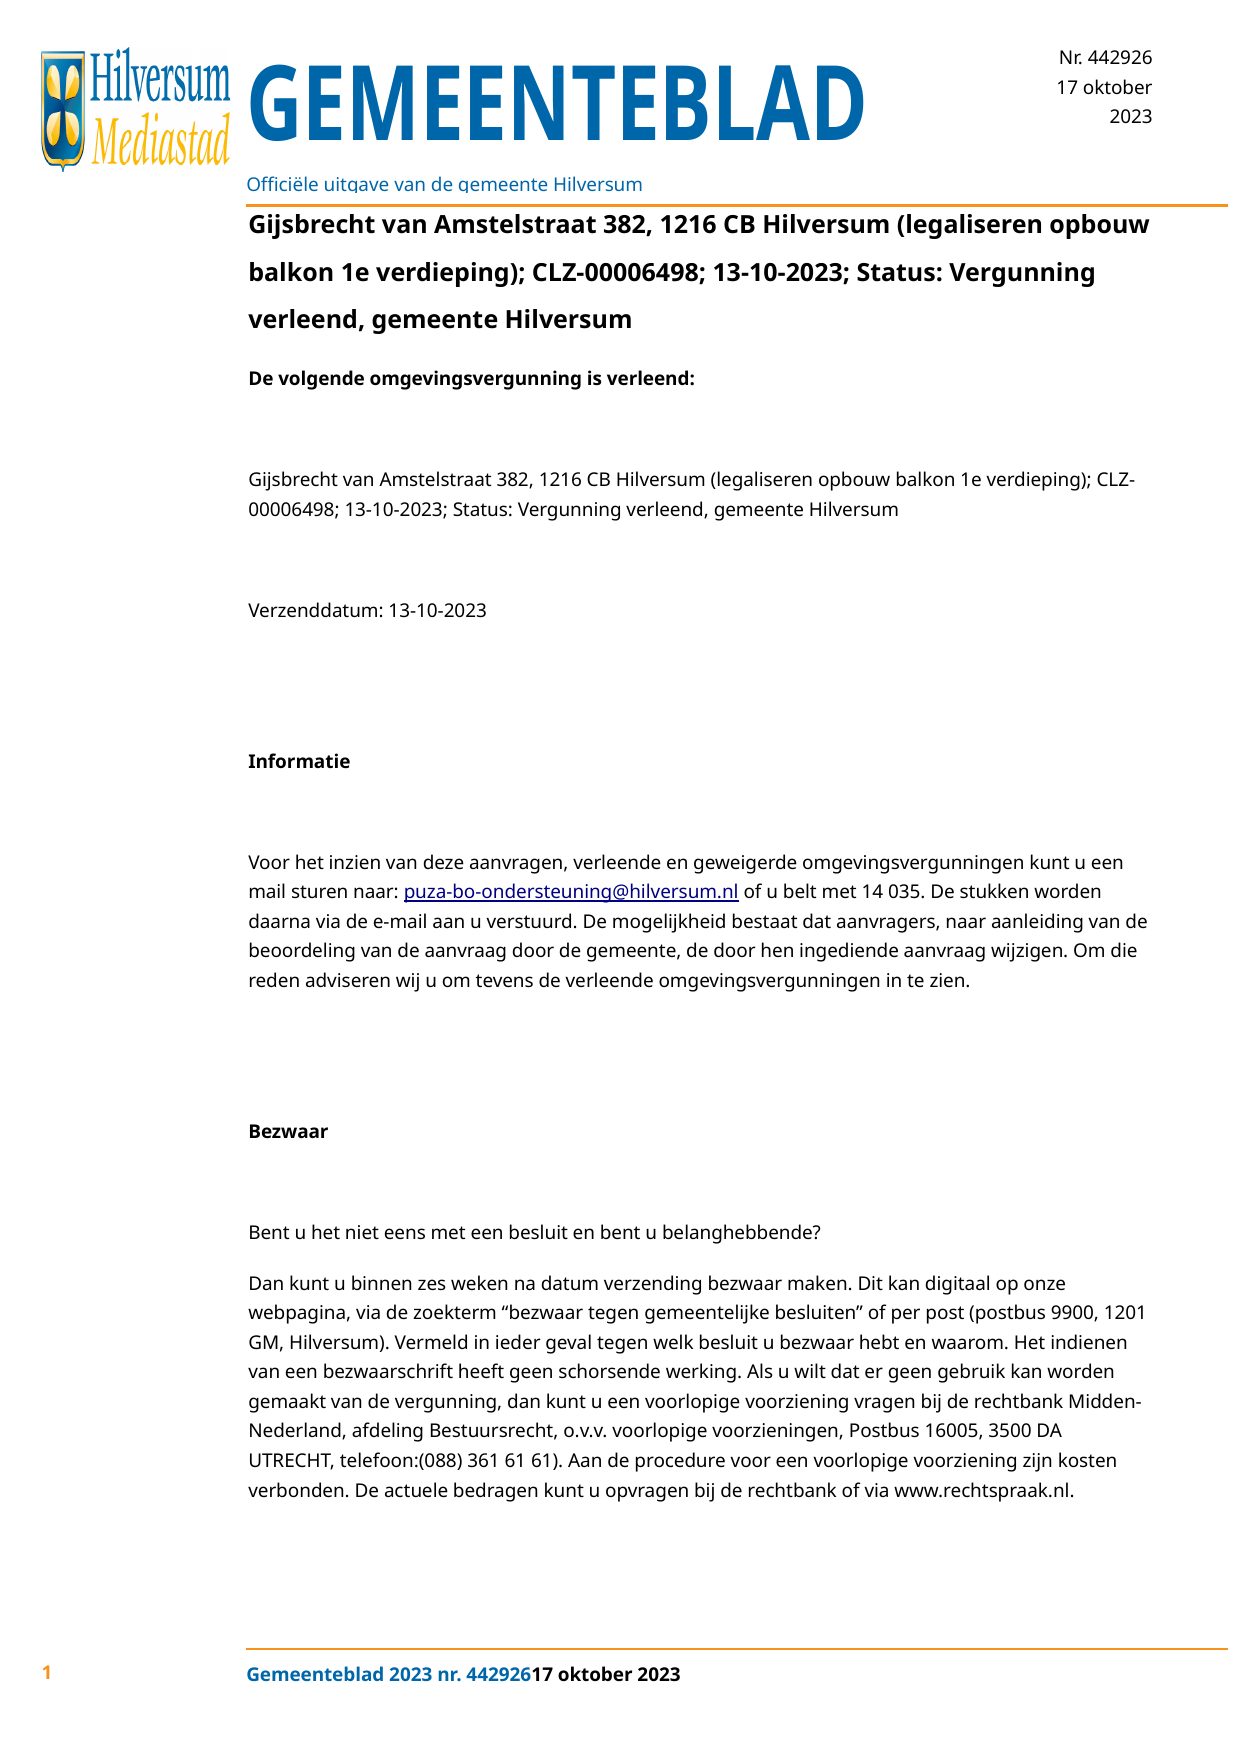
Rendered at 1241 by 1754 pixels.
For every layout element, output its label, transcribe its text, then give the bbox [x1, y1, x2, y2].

text Bezwaar [248, 1118, 1152, 1144]
text Gijsbrecht van Amstelstraat 382, 1216 CB Hilversum (legaliseren opbouw balkon 1e verdieping); CLZ-00006498; 13-10-2023; Status: Vergunning verleend, gemeente Hilversum [248, 207, 1152, 336]
text Gijsbrecht van Amstelstraat 382, 1216 CB Hilversum (legaliseren opbouw balkon 1e verdieping); CLZ-00006498; 13-10-2023; Status: Vergunning verleend, gemeente Hilversum [248, 466, 1152, 522]
text Dan kunt u binnen zes weken na datum verzending bezwaar maken. Dit kan digitaal op onze webpagina, via de zoekterm “bezwaar tegen gemeentelijke besluiten” of per post (postbus 9900, 1201 GM, Hilversum). Vermeld in ieder geval tegen welk besluit u bezwaar hebt en waarom. Het indienen van een bezwaarschrift heeft geen schorsende werking. Als u wilt dat er geen gebruik kan worden gemaakt van de vergunning, dan kunt u een voorlopige voorziening vragen bij de rechtbank Midden-Nederland, afdeling Bestuursrecht, o.v.v. voorlopige voorzieningen, Postbus 16005, 3500 DA UTRECHT, telefoon:(088) 361 61 61). Aan de procedure voor een voorlopige voorziening zijn kosten verbonden. De actuele bedragen kunt u opvragen bij de rechtbank of via www.rechtspraak.nl. [248, 1270, 1152, 1502]
text Informatie [248, 748, 1152, 774]
text De volgende omgevingsvergunning is verleend: [248, 366, 1152, 391]
text Voor het inzien van deze aanvragen, verleende en geweigerde omgevingsvergunningen kunt u een mail sturen naar: puza-bo-ondersteuning@hilversum.nl of u belt met 14 035. De stukken worden daarna via de e-mail aan u verstuurd. De mogelijkheid bestaat dat aanvragers, naar aanleiding van de beoordeling van de aanvraag door de gemeente, de door hen ingediende aanvraag wijzigen. Om die reden adviseren wij u om tevens de verleende omgevingsvergunningen in te zien. [248, 849, 1152, 993]
text Verzenddatum: 13-10-2023 [248, 597, 1152, 622]
picture [41, 47, 231, 172]
text Bent u het niet eens met een besluit en bent u belanghebbende? [248, 1219, 1152, 1245]
